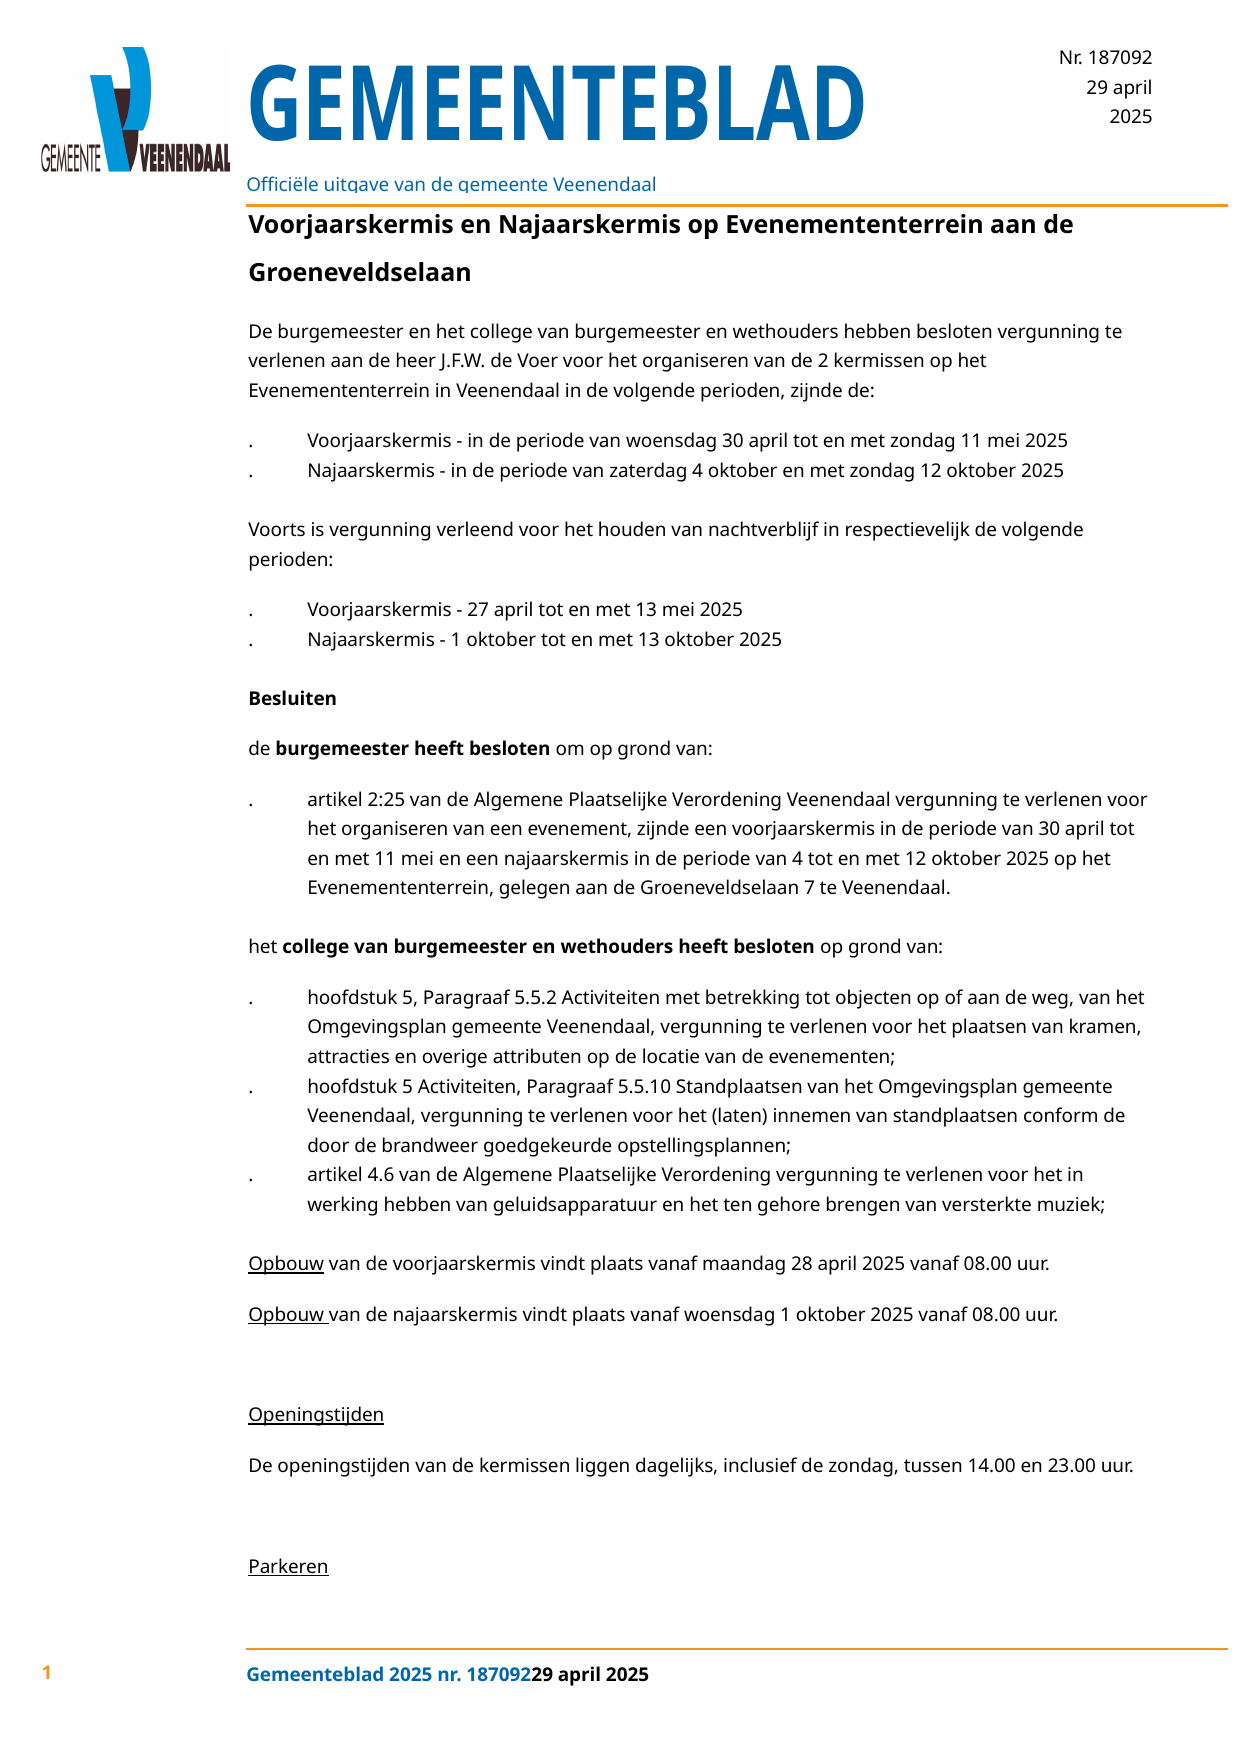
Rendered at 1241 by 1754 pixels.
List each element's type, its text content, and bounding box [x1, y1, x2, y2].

text Besluiten [248, 685, 1152, 711]
text Opbouw van de voorjaarskermis vindt plaats vanaf maandag 28 april 2025 vanaf 08.00 uur. [248, 1250, 1152, 1276]
list artikel 2:25 van de Algemene Plaatselijke Verordening Veenendaal vergunning te verlenen voor het organiseren van een evenement, zijnde een voorjaarskermis in de periode van 30 april tot en met 11 mei en een najaarskermis in de periode van 4 tot en met 12 oktober 2025 op het Evenemententerrein, gelegen aan de Groeneveldselaan 7 te Veenendaal. [248, 786, 1152, 900]
text Opbouw van de najaarskermis vindt plaats vanaf woensdag 1 oktober 2025 vanaf 08.00 uur. [248, 1301, 1152, 1327]
text de burgemeester heeft besloten om op grond van: [248, 735, 1152, 761]
text Openingstijden [248, 1402, 1152, 1427]
text De burgemeester en het college van burgemeester en wethouders hebben besloten vergunning te verlenen aan de heer J.F.W. de Voer voor het organiseren van de 2 kermissen op het Evenemententerrein in Veenendaal in de volgende perioden, zijnde de: [248, 318, 1152, 403]
text De openingstijden van de kermissen liggen dagelijks, inclusief de zondag, tussen 14.00 en 23.00 uur. [248, 1452, 1152, 1478]
picture [123, 47, 231, 172]
text Parkeren [248, 1553, 1152, 1579]
text het college van burgemeester en wethouders heeft besloten op grond van: [248, 934, 1152, 959]
list artikel 4.6 van de Algemene Plaatselijke Verordening vergunning te verlenen voor het in werking hebben van geluidsapparatuur en het ten gehore brengen van versterkte muziek; [248, 1162, 1152, 1217]
list hoofdstuk 5 Activiteiten, Paragraaf 5.5.10 Standplaatsen van het Omgevingsplan gemeente Veenendaal, vergunning te verlenen voor het (laten) innemen van standplaatsen conform de door de brandweer goedgekeurde opstellingsplannen; [248, 1073, 1152, 1158]
text Voorts is vergunning verleend voor het houden van nachtverblijf in respectievelijk de volgende perioden: [248, 516, 1152, 572]
list Voorjaarskermis - 27 april tot en met 13 mei 2025 [248, 596, 1152, 622]
list Najaarskermis - 1 oktober tot en met 13 oktober 2025 [248, 626, 1152, 652]
list Najaarskermis - in de periode van zaterdag 4 oktober en met zondag 12 oktober 2025 [248, 457, 1152, 483]
list Voorjaarskermis - in de periode van woensdag 30 april tot en met zondag 11 mei 2025 [248, 427, 1152, 453]
picture [41, 47, 130, 172]
text Voorjaarskermis en Najaarskermis op Evenemententerrein aan de Groeneveldselaan [248, 207, 1152, 288]
list hoofdstuk 5, Paragraaf 5.5.2 Activiteiten met betrekking tot objecten op of aan de weg, van het Omgevingsplan gemeente Veenendaal, vergunning te verlenen voor het plaatsen van kramen, attracties en overige attributen op de locatie van de evenementen; [248, 984, 1152, 1069]
